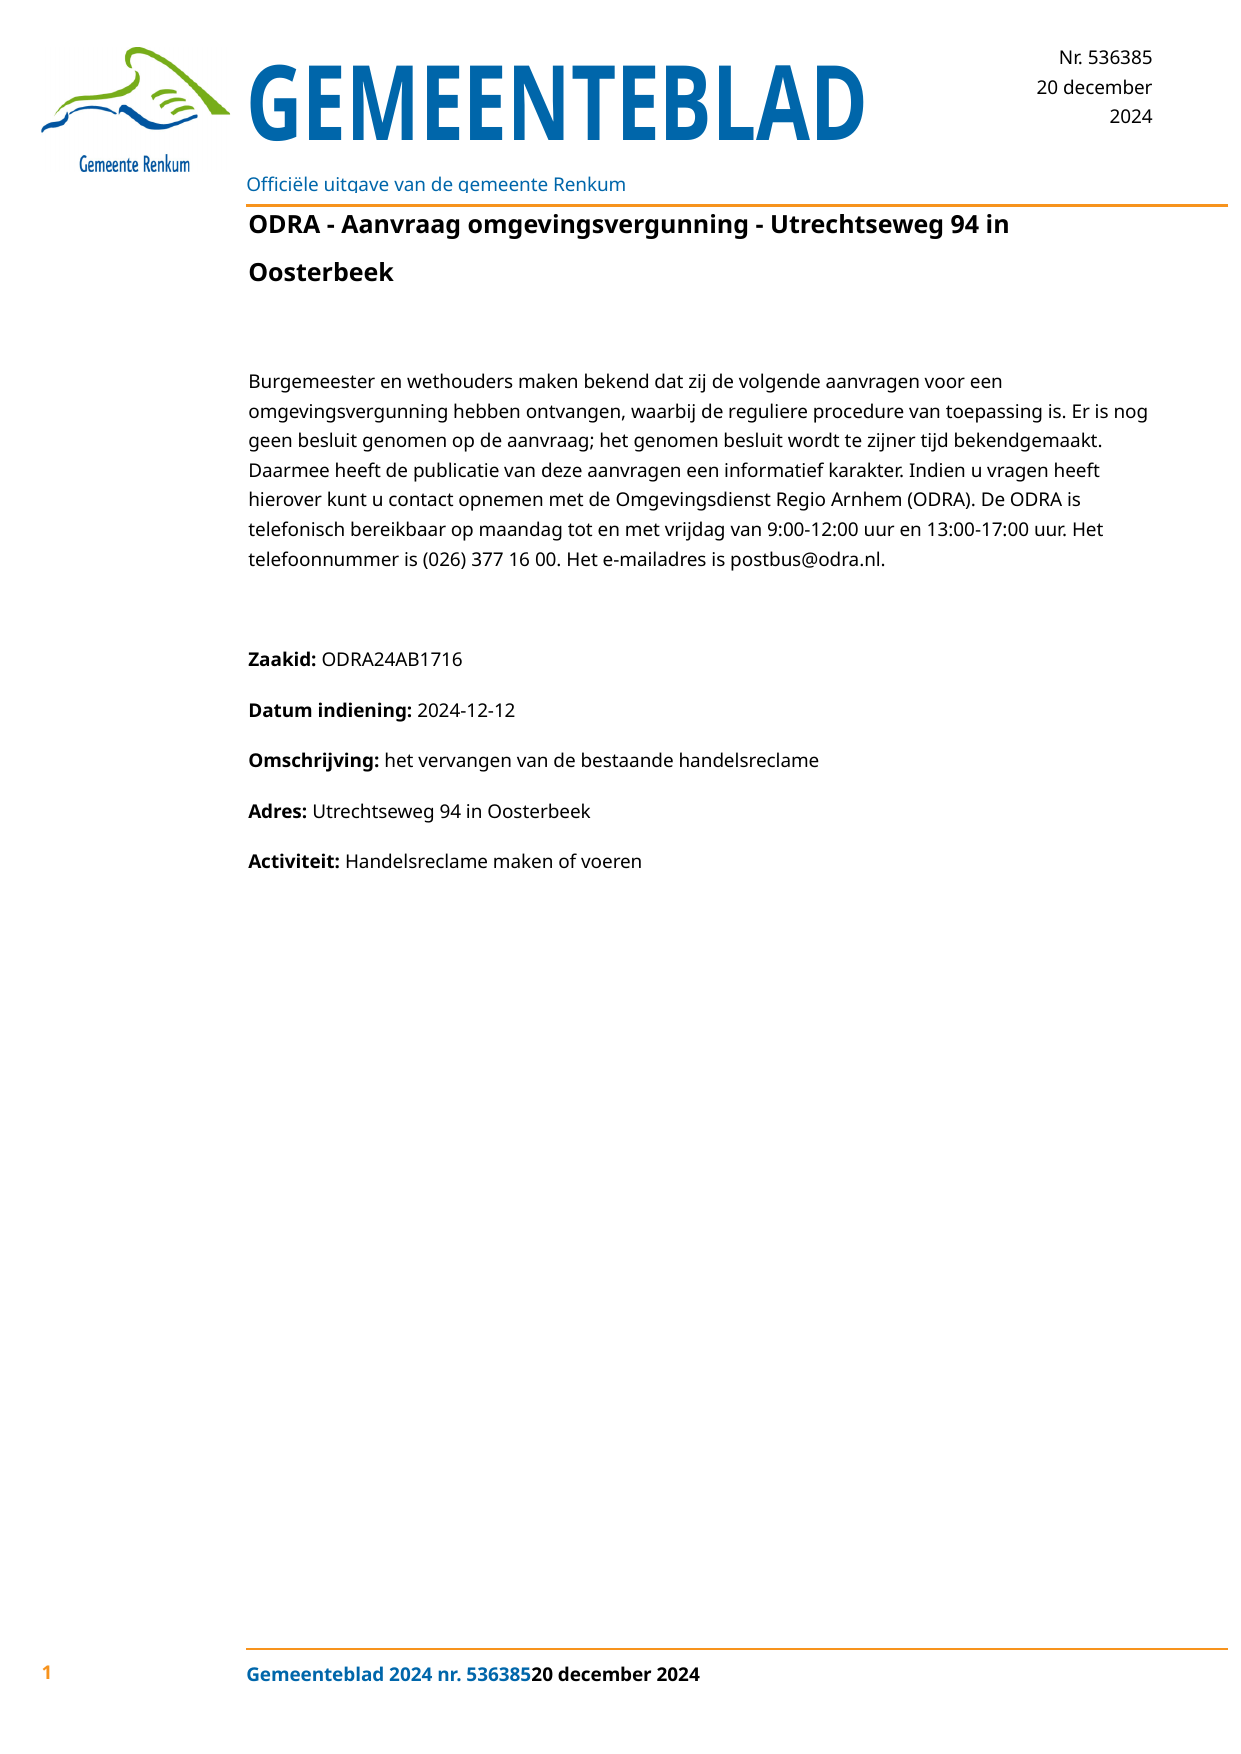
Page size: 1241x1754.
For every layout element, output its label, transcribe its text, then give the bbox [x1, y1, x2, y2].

picture [41, 47, 231, 172]
text Omschrijving: het vervangen van de bestaande handelsreclame [248, 747, 1152, 773]
text Activiteit: Handelsreclame maken of voeren [248, 848, 1152, 874]
text Datum indiening: 2024-12-12 [248, 697, 1152, 723]
text Adres: Utrechtseweg 94 in Oosterbeek [248, 798, 1152, 824]
text Burgemeester en wethouders maken bekend dat zij de volgende aanvragen voor een omgevingsvergunning hebben ontvangen, waarbij de reguliere procedure van toepassing is. Er is nog geen besluit genomen op de aanvraag; het genomen besluit wordt te zijner tijd bekendgemaakt. Daarmee heeft de publicatie van deze aanvragen een informatief karakter. Indien u vragen heeft hierover kunt u contact opnemen met de Omgevingsdienst Regio Arnhem (ODRA). De ODRA is telefonisch bereikbaar op maandag tot en met vrijdag van 9:00-12:00 uur en 13:00-17:00 uur. Het telefoonnummer is (026) 377 16 00. Het e-mailadres is postbus@odra.nl. [248, 368, 1152, 572]
text Zaakid: ODRA24AB1716 [248, 647, 1152, 672]
text ODRA - Aanvraag omgevingsvergunning - Utrechtseweg 94 in Oosterbeek [248, 207, 1152, 288]
